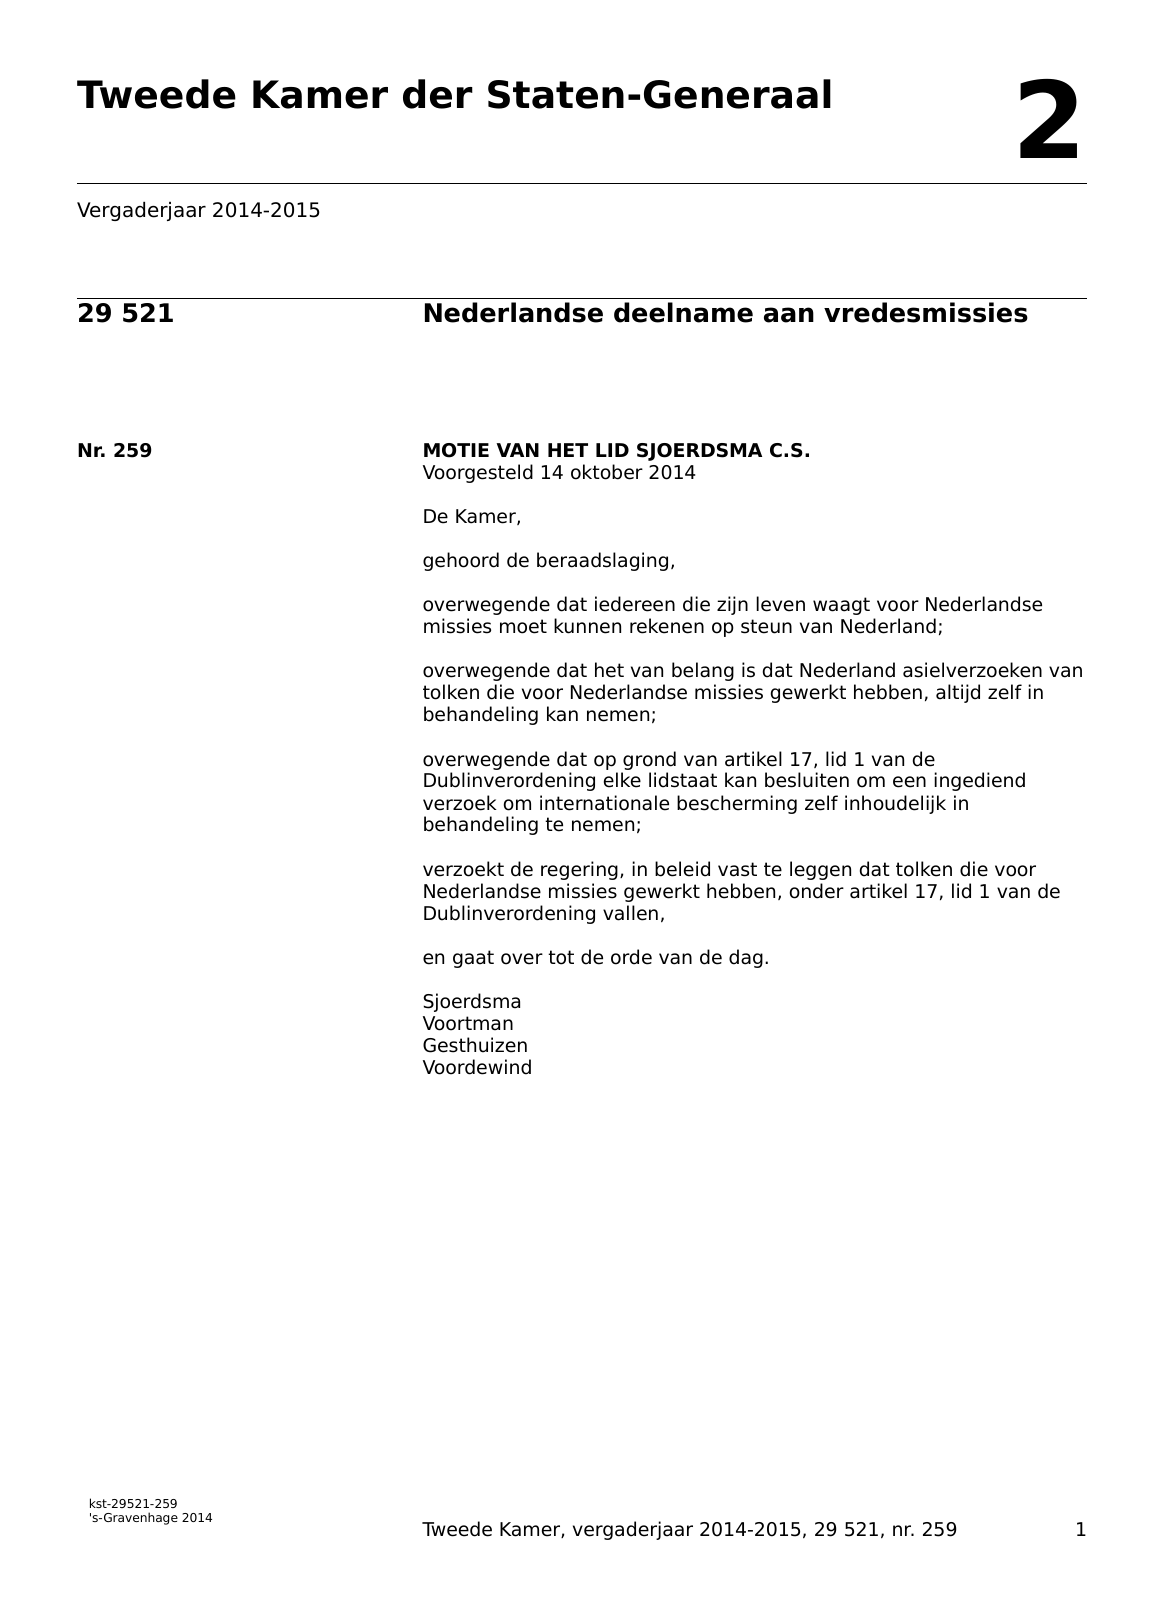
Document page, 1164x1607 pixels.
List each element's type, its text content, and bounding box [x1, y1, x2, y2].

text overwegende dat het van belang is dat Nederland asielverzoeken van tolken die voor Nederlandse missies gewerkt hebben, altijd zelf in behandeling kan nemen; [422, 660, 1087, 726]
text verzoekt de regering, in beleid vast te leggen dat tolken die voor Nederlandse missies gewerkt hebben, onder artikel 17, lid 1 van de Dublinverordening vallen, [422, 858, 1087, 924]
text 's-Gravenhage 2014 [88, 1511, 323, 1525]
text De Kamer, [422, 506, 1087, 528]
subtitle 29 521 Nederlandse deelname aan vredesmissies [77, 299, 1087, 329]
text overwegende dat iedereen die zijn leven waagt voor Nederlandse missies moet kunnen rekenen op steun van Nederland; [422, 594, 1087, 638]
text Voordewind [422, 1057, 1087, 1079]
text Voortman [422, 1013, 1087, 1035]
table_header 2 [886, 59, 1087, 183]
text gehoord de beraadslaging, [422, 550, 1087, 572]
text en gaat over tot de orde van de dag. [422, 947, 1087, 969]
subtitle Nr. 259 MOTIE VAN HET LID SJOERDSMA C.S. [77, 440, 1087, 462]
text kst-29521-259 [88, 1497, 323, 1511]
text Voorgesteld 14 oktober 2014 [422, 462, 1087, 484]
text Gesthuizen [422, 1035, 1087, 1057]
table_cell Vergaderjaar 2014-2015 [77, 184, 1087, 298]
text Sjoerdsma [422, 991, 1087, 1013]
table_header Tweede Kamer der Staten-Generaal [77, 59, 886, 183]
text overwegende dat op grond van artikel 17, lid 1 van de Dublinverordening elke lidstaat kan besluiten om een ingediend verzoek om internationale bescherming zelf inhoudelijk in behandeling te nemen; [422, 748, 1087, 836]
